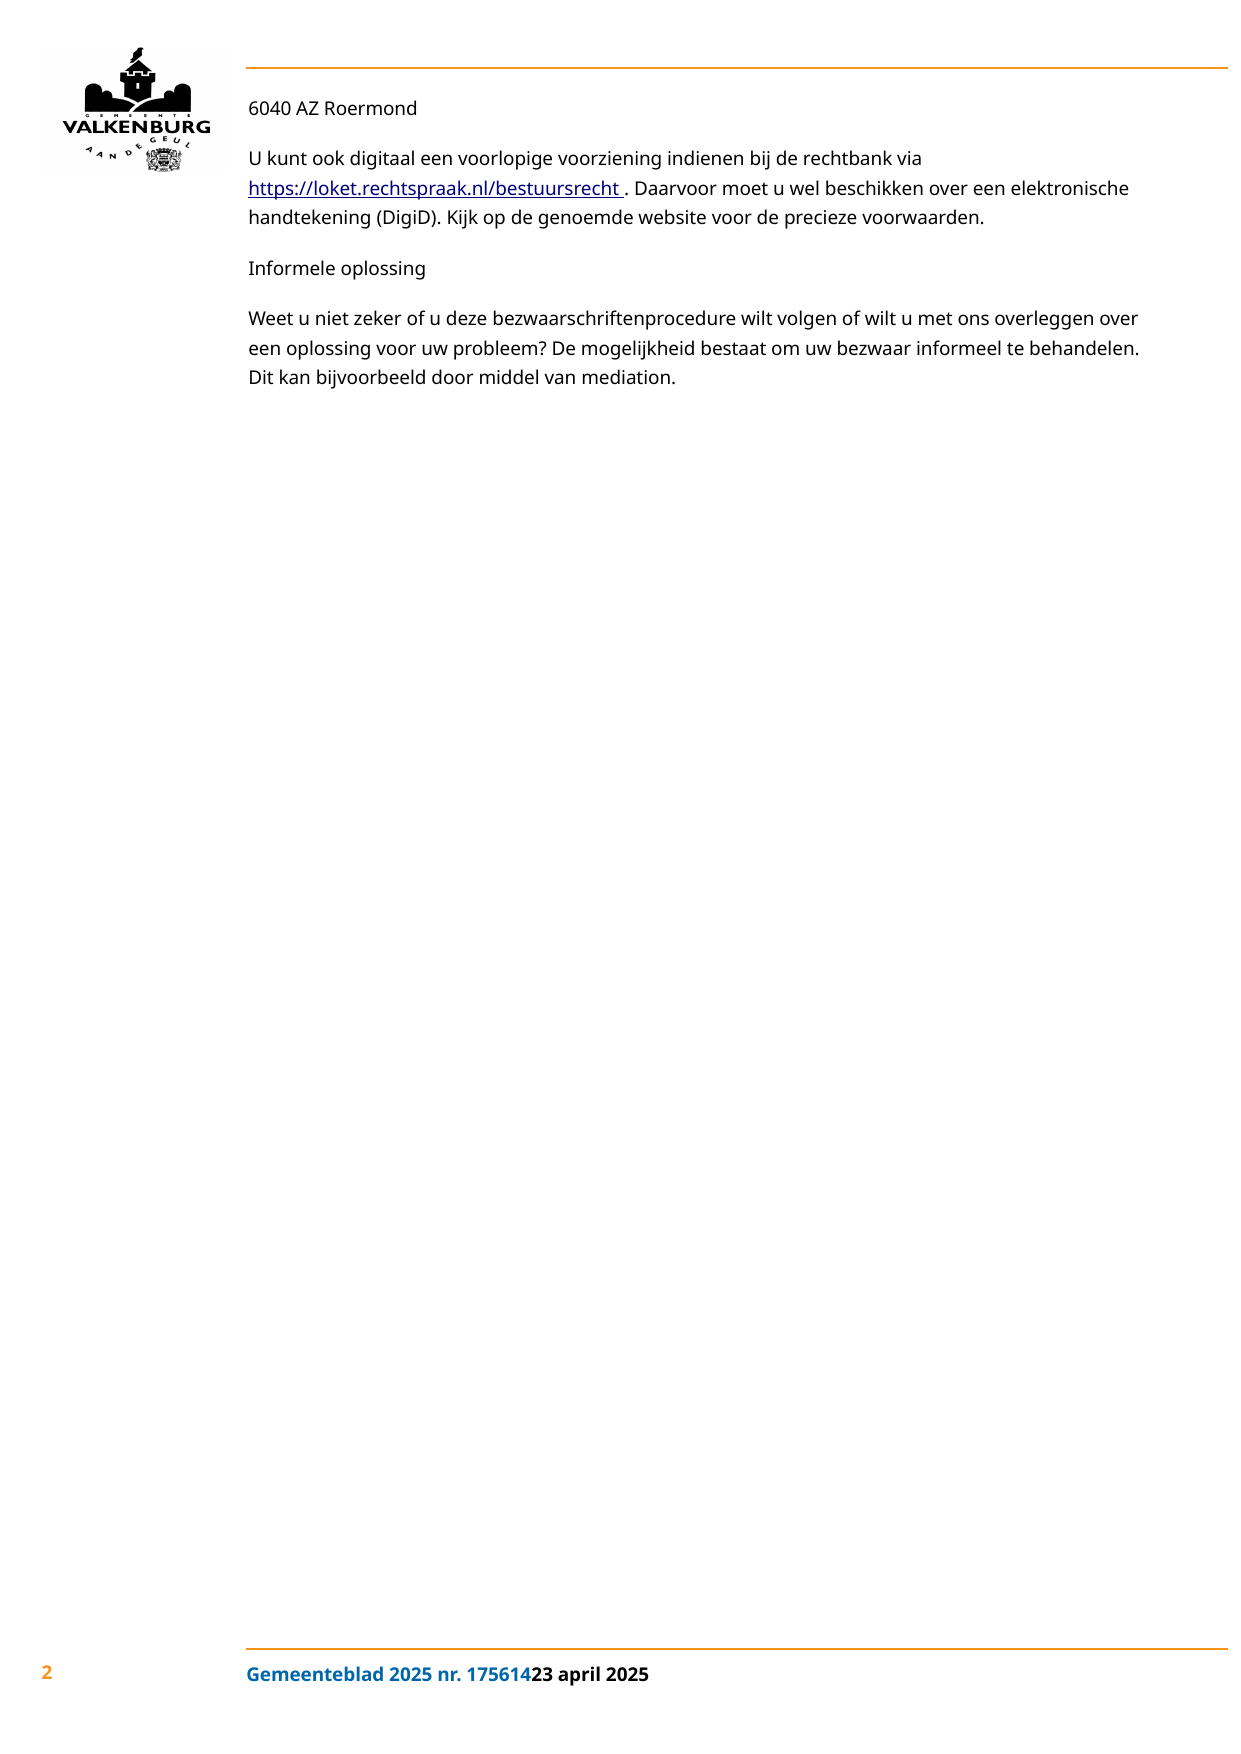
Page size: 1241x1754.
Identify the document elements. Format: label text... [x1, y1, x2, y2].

text Informele oplossing [248, 255, 1152, 281]
picture [41, 47, 231, 172]
text U kunt ook digitaal een voorlopige voorziening indienen bij de rechtbank via https://loket.rechtspraak.nl/bestuursrecht . Daarvoor moet u wel beschikken over een elektronische handtekening (DigiD). Kijk op de genoemde website voor de precieze voorwaarden. [248, 145, 1152, 230]
text 6040 AZ Roermond [248, 95, 1152, 121]
text Weet u niet zeker of u deze bezwaarschriftenprocedure wilt volgen of wilt u met ons overleggen over een oplossing voor uw probleem? De mogelijkheid bestaat om uw bezwaar informeel te behandelen. Dit kan bijvoorbeeld door middel van mediation. [248, 305, 1152, 390]
